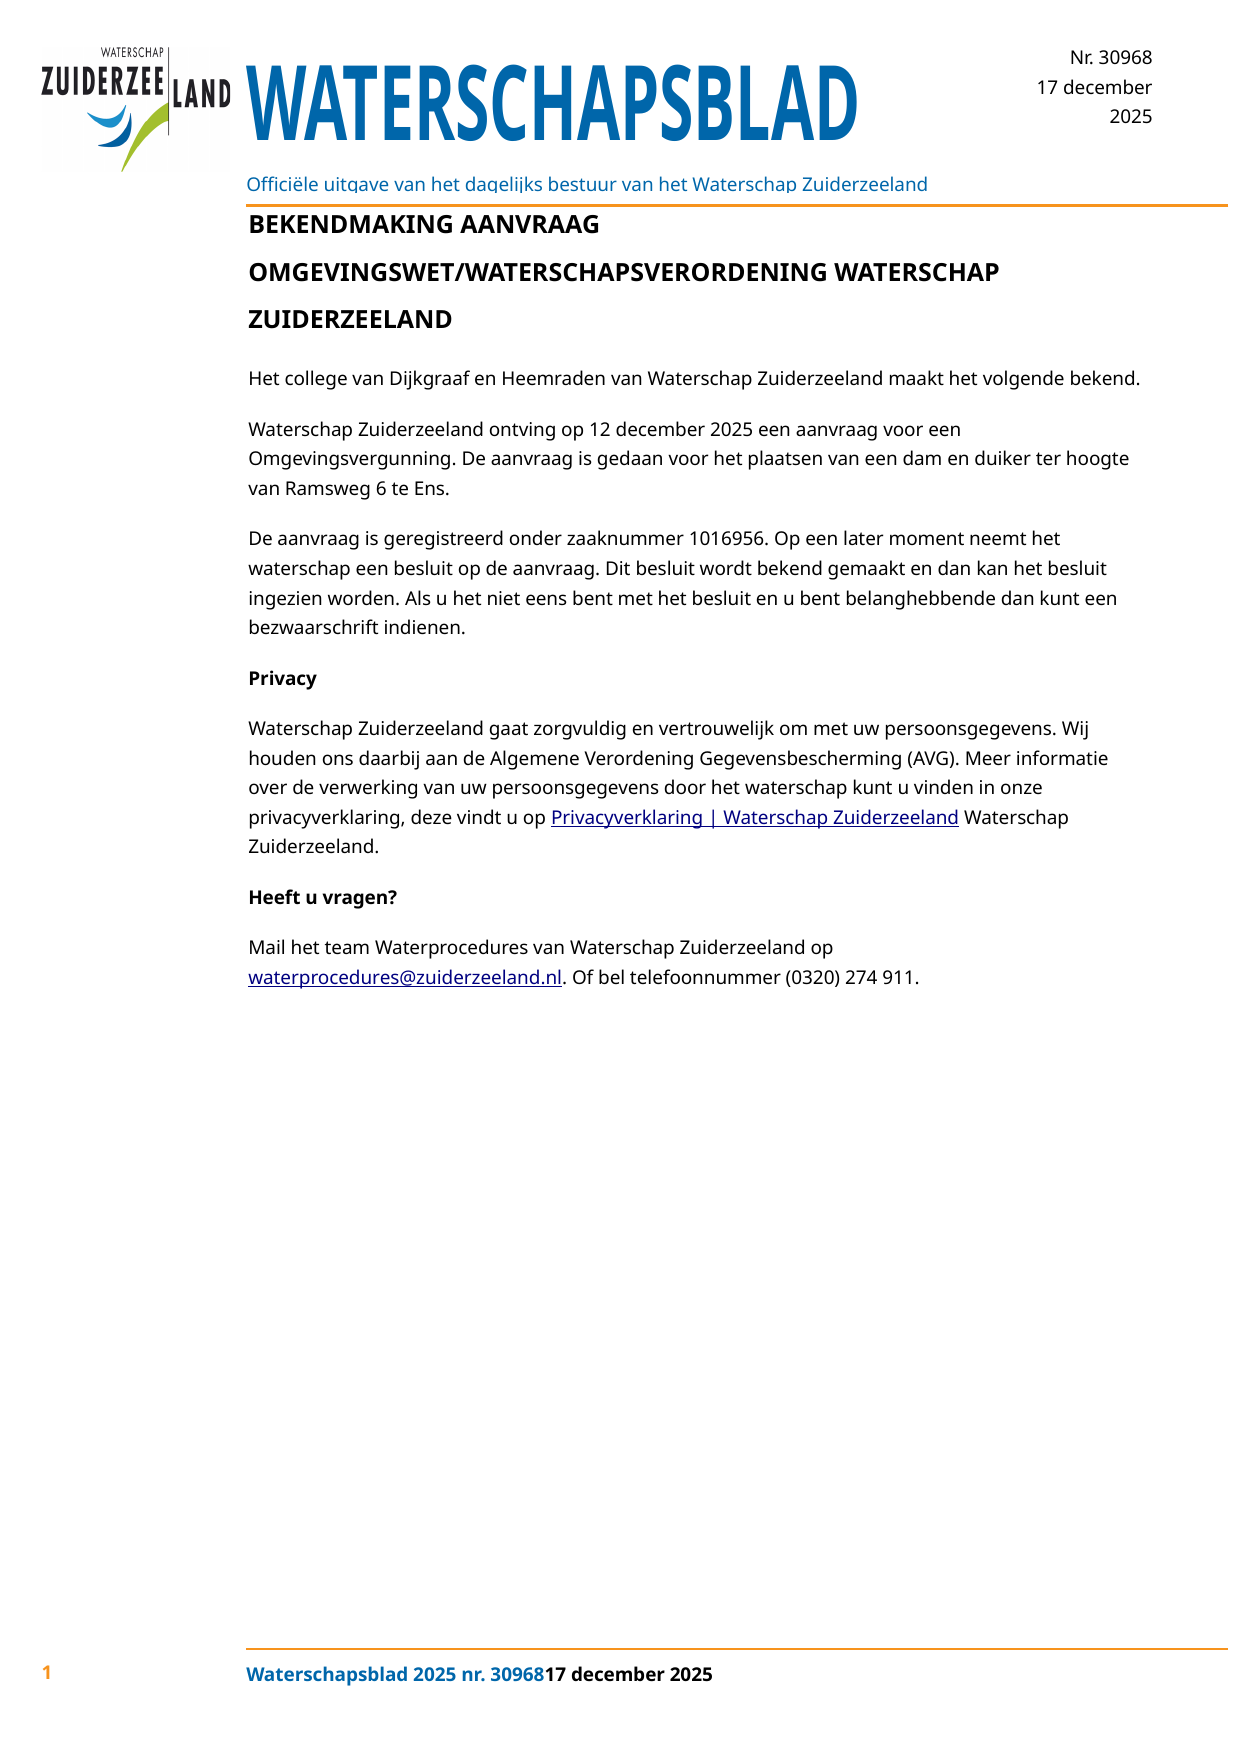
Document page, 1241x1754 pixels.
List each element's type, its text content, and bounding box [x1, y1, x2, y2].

text Privacy [248, 665, 1152, 690]
text Waterschap Zuiderzeeland gaat zorgvuldig en vertrouwelijk om met uw persoonsgegevens. Wij houden ons daarbij aan de Algemene Verordening Gegevensbescherming (AVG). Meer informatie over de verwerking van uw persoonsgegevens door het waterschap kunt u vinden in onze privacyverklaring, deze vindt u op Privacyverklaring | Waterschap Zuiderzeeland Waterschap Zuiderzeeland. [248, 715, 1152, 859]
text BEKENDMAKING AANVRAAG OMGEVINGSWET/WATERSCHAPSVERORDENING WATERSCHAP ZUIDERZEELAND [248, 207, 1152, 336]
text Het college van Dijkgraaf en Heemraden van Waterschap Zuiderzeeland maakt het volgende bekend. [248, 366, 1152, 391]
text Mail het team Waterprocedures van Waterschap Zuiderzeeland op waterprocedures@zuiderzeeland.nl. Of bel telefoonnummer (0320) 274 911. [248, 934, 1152, 989]
picture [41, 47, 231, 172]
text Waterschap Zuiderzeeland ontving op 12 december 2025 een aanvraag voor een Omgevingsvergunning. De aanvraag is gedaan voor het plaatsen van een dam en duiker ter hoogte van Ramsweg 6 te Ens. [248, 416, 1152, 501]
text De aanvraag is geregistreerd onder zaaknummer 1016956. Op een later moment neemt het waterschap een besluit op de aanvraag. Dit besluit wordt bekend gemaakt en dan kan het besluit ingezien worden. Als u het niet eens bent met het besluit en u bent belanghebbende dan kunt een bezwaarschrift indienen. [248, 526, 1152, 640]
text Heeft u vragen? [248, 884, 1152, 909]
